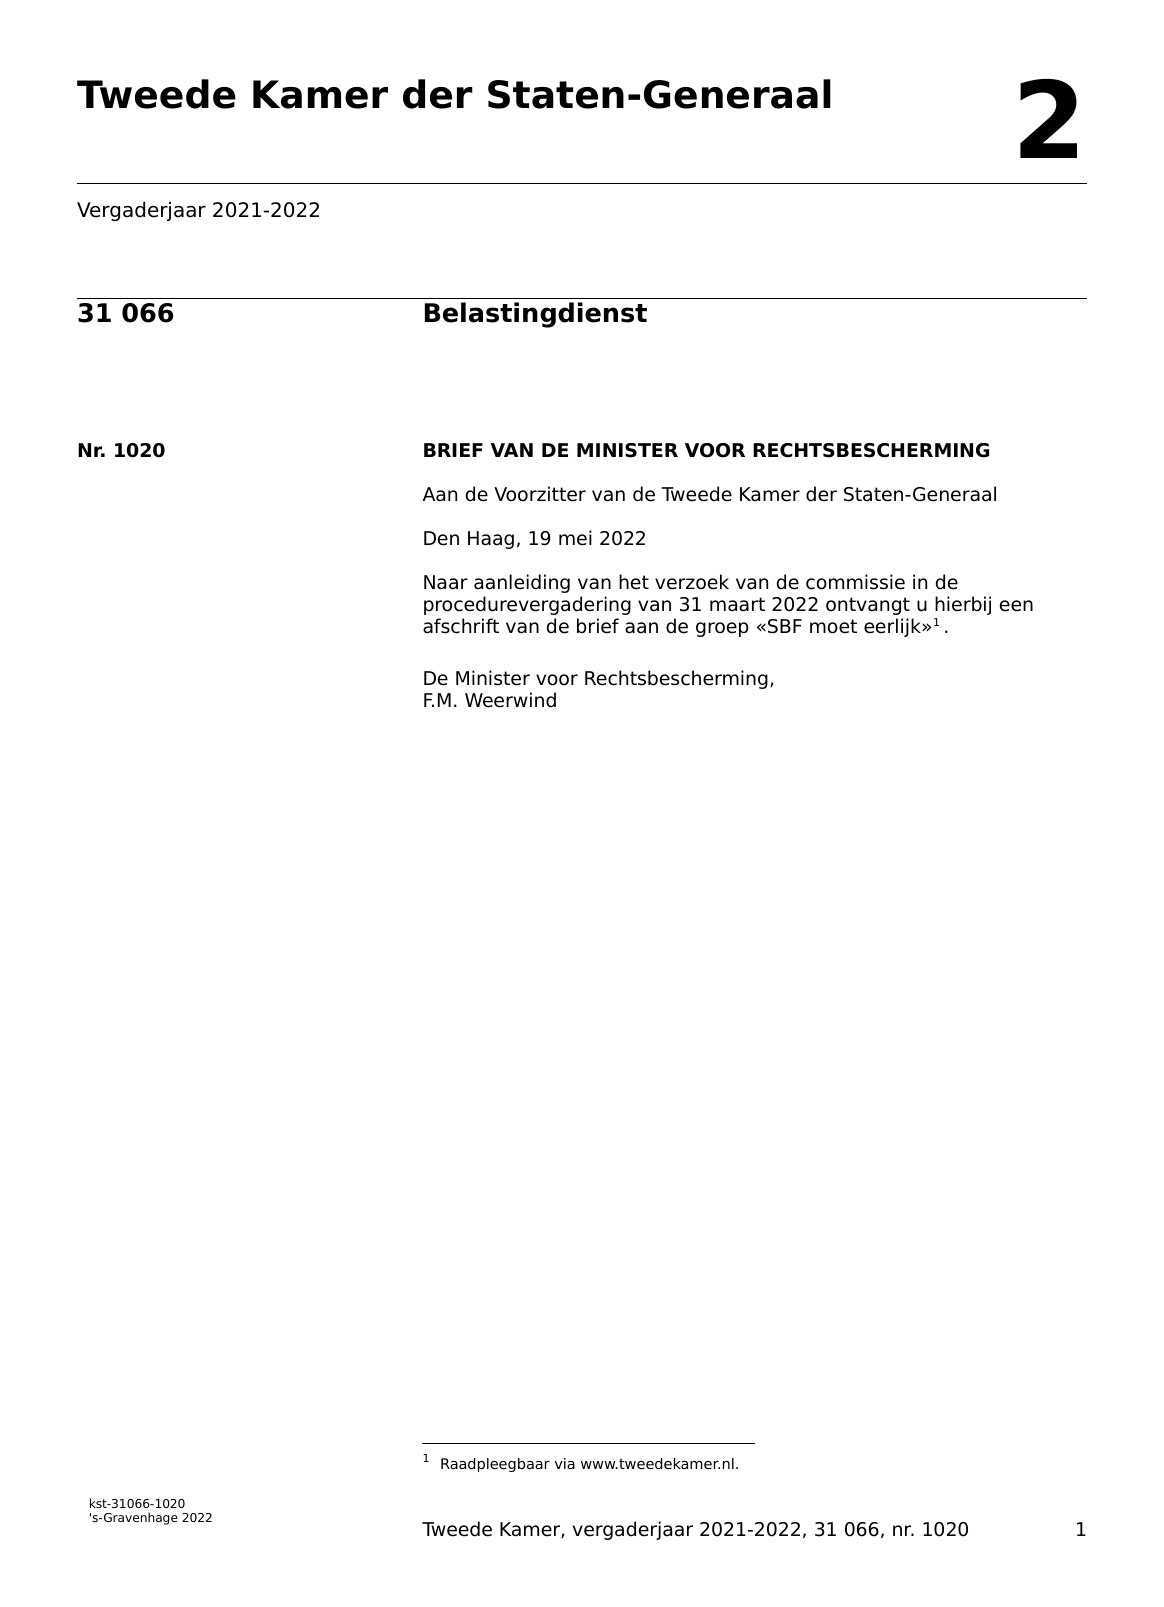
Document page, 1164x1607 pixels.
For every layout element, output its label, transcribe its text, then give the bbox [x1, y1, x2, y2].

text kst-31066-1020 [88, 1497, 323, 1511]
table_header Tweede Kamer der Staten-Generaal [77, 59, 886, 183]
subtitle 31 066 Belastingdienst [77, 299, 1087, 329]
text Den Haag, 19 mei 2022 [422, 528, 1087, 550]
subtitle Nr. 1020 BRIEF VAN DE MINISTER VOOR RECHTSBESCHERMING [77, 440, 1087, 462]
text Aan de Voorzitter van de Tweede Kamer der Staten-Generaal [422, 484, 1087, 506]
text 's-Gravenhage 2022 [88, 1511, 323, 1525]
table_cell Vergaderjaar 2021-2022 [77, 184, 1087, 298]
text Raadpleegbaar via www.tweedekamer.nl. [422, 1452, 1087, 1474]
text De Minister voor Rechtsbescherming, F.M. Weerwind [422, 668, 1087, 712]
text Naar aanleiding van het verzoek van de commissie in de procedurevergadering van 31 maart 2022 ontvangt u hierbij een afschrift van de brief aan de groep «SBF moet eerlijk». [422, 572, 1087, 638]
table_header 2 [886, 59, 1087, 183]
